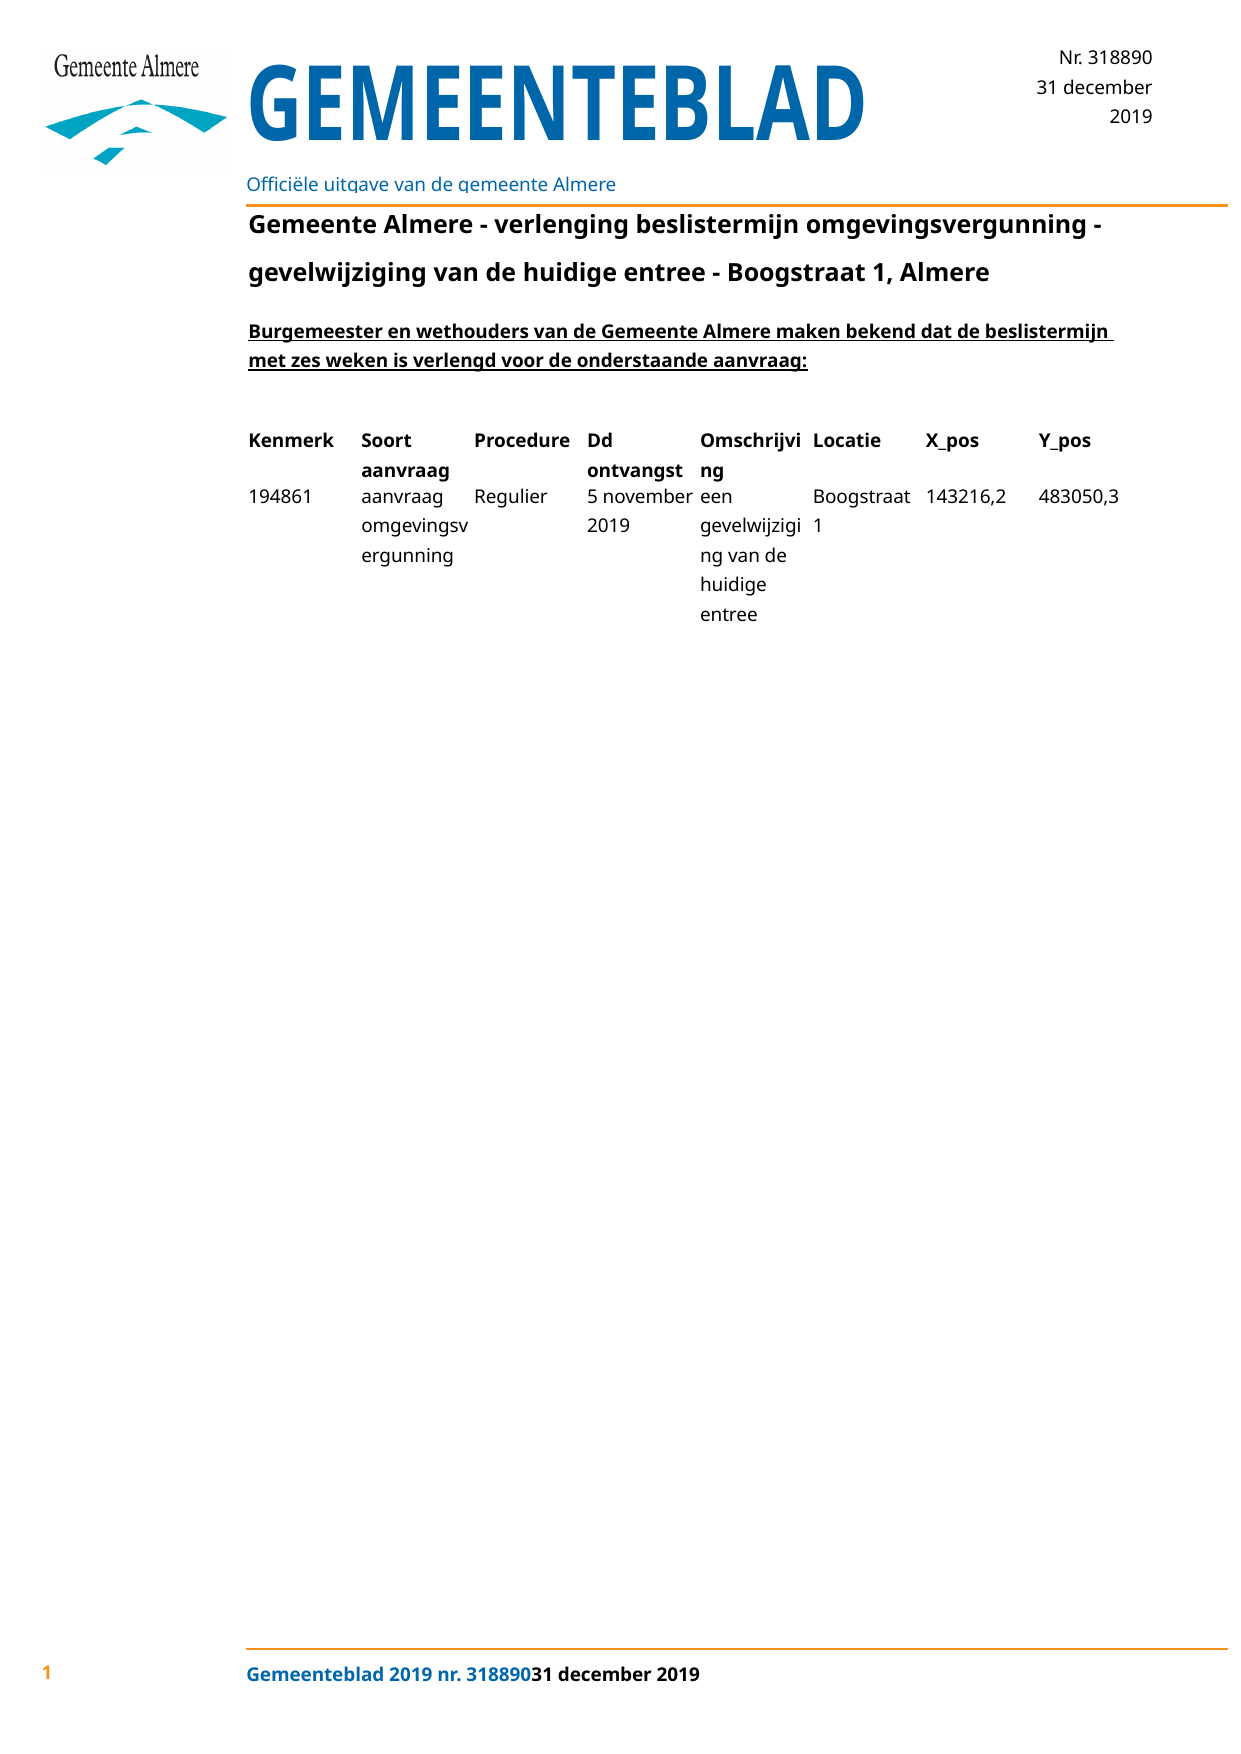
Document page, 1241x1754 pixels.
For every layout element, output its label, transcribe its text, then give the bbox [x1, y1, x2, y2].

picture [41, 47, 231, 172]
table_header Omschrijving [700, 428, 813, 483]
table_cell 5 november 2019 [587, 483, 700, 627]
table_header Kenmerk [248, 428, 361, 483]
table_cell een gevelwijziging van de huidige entree [700, 483, 813, 627]
table_header Procedure [474, 428, 587, 483]
table_cell 483050,3 [1039, 483, 1152, 627]
text Gemeente Almere - verlenging beslistermijn omgevingsvergunning - gevelwijziging van de huidige entree - Boogstraat 1, Almere [248, 207, 1152, 288]
table_cell 194861 [248, 483, 361, 627]
table_header Locatie [813, 428, 926, 483]
table_cell Regulier [474, 483, 587, 627]
table_header Soort aanvraag [361, 428, 474, 483]
table_cell aanvraag omgevingsvergunning [361, 483, 474, 627]
table_header X_pos [926, 428, 1038, 483]
table_cell Boogstraat 1 [813, 483, 926, 627]
table_cell 143216,2 [926, 483, 1038, 627]
table_header Dd ontvangst [587, 428, 700, 483]
text Burgemeester en wethouders van de Gemeente Almere maken bekend dat de beslistermijn met zes weken is verlengd voor de onderstaande aanvraag: [248, 318, 1152, 373]
table_header Y_pos [1039, 428, 1152, 483]
